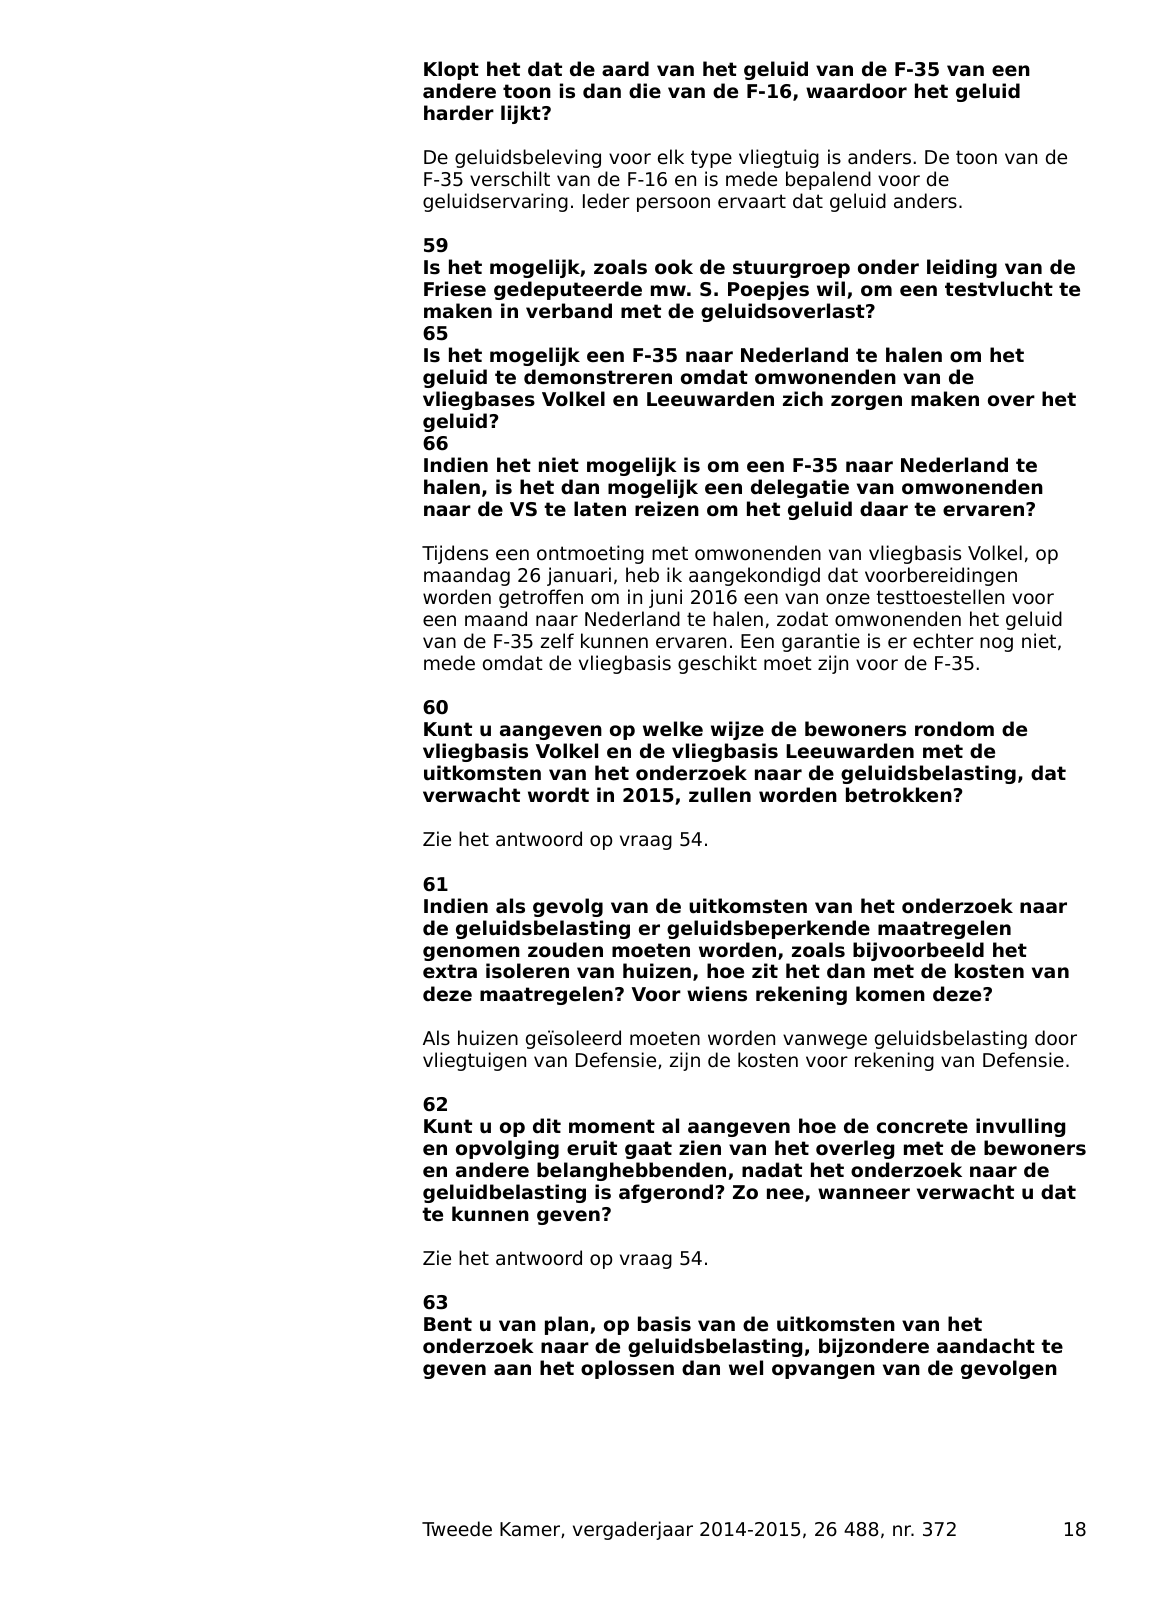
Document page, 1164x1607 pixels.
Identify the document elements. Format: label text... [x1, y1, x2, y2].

text Kunt u aangeven op welke wijze de bewoners rondom de vliegbasis Volkel en de vliegbasis Leeuwarden met de uitkomsten van het onderzoek naar de geluidsbelasting, dat verwacht wordt in 2015, zullen worden betrokken? [422, 719, 1087, 807]
text Kunt u op dit moment al aangeven hoe de concrete invulling en opvolging eruit gaat zien van het overleg met de bewoners en andere belanghebbenden, nadat het onderzoek naar de geluidbelasting is afgerond? Zo nee, wanneer verwacht u dat te kunnen geven? [422, 1116, 1087, 1226]
text Indien het niet mogelijk is om een F-35 naar Nederland te halen, is het dan mogelijk een delegatie van omwonenden naar de VS te laten reizen om het geluid daar te ervaren? [422, 455, 1087, 521]
text Bent u van plan, op basis van de uitkomsten van het onderzoek naar de geluidsbelasting, bijzondere aandacht te geven aan het oplossen dan wel opvangen van de gevolgen [422, 1314, 1087, 1380]
text Tijdens een ontmoeting met omwonenden van vliegbasis Volkel, op maandag 26 januari, heb ik aangekondigd dat voorbereidingen worden getroffen om in juni 2016 een van onze testtoestellen voor een maand naar Nederland te halen, zodat omwonenden het geluid van de F-35 zelf kunnen ervaren. Een garantie is er echter nog niet, mede omdat de vliegbasis geschikt moet zijn voor de F-35. [422, 543, 1087, 675]
text 63 [422, 1292, 1087, 1314]
text 61 [422, 873, 1087, 896]
text Als huizen geïsoleerd moeten worden vanwege geluidsbelasting door vliegtuigen van Defensie, zijn de kosten voor rekening van Defensie. [422, 1028, 1087, 1072]
text Indien als gevolg van de uitkomsten van het onderzoek naar de geluidsbelasting er geluidsbeperkende maatregelen genomen zouden moeten worden, zoals bijvoorbeeld het extra isoleren van huizen, hoe zit het dan met de kosten van deze maatregelen? Voor wiens rekening komen deze? [422, 896, 1087, 1005]
text 59 [422, 235, 1087, 257]
text 62 [422, 1094, 1087, 1116]
text Zie het antwoord op vraag 54. [422, 829, 1087, 851]
text De geluidsbeleving voor elk type vliegtuig is anders. De toon van de F-35 verschilt van de F-16 en is mede bepalend voor de geluidservaring. Ieder persoon ervaart dat geluid anders. [422, 147, 1087, 213]
text Is het mogelijk, zoals ook de stuurgroep onder leiding van de Friese gedeputeerde mw. S. Poepjes wil, om een testvlucht te maken in verband met de geluidsoverlast? [422, 257, 1087, 323]
text 60 [422, 697, 1087, 719]
text Klopt het dat de aard van het geluid van de F-35 van een andere toon is dan die van de F-16, waardoor het geluid harder lijkt? [422, 59, 1087, 125]
text 66 [422, 433, 1087, 455]
text Is het mogelijk een F-35 naar Nederland te halen om het geluid te demonstreren omdat omwonenden van de vliegbases Volkel en Leeuwarden zich zorgen maken over het geluid? [422, 345, 1087, 433]
text Zie het antwoord op vraag 54. [422, 1248, 1087, 1270]
text 65 [422, 323, 1087, 345]
